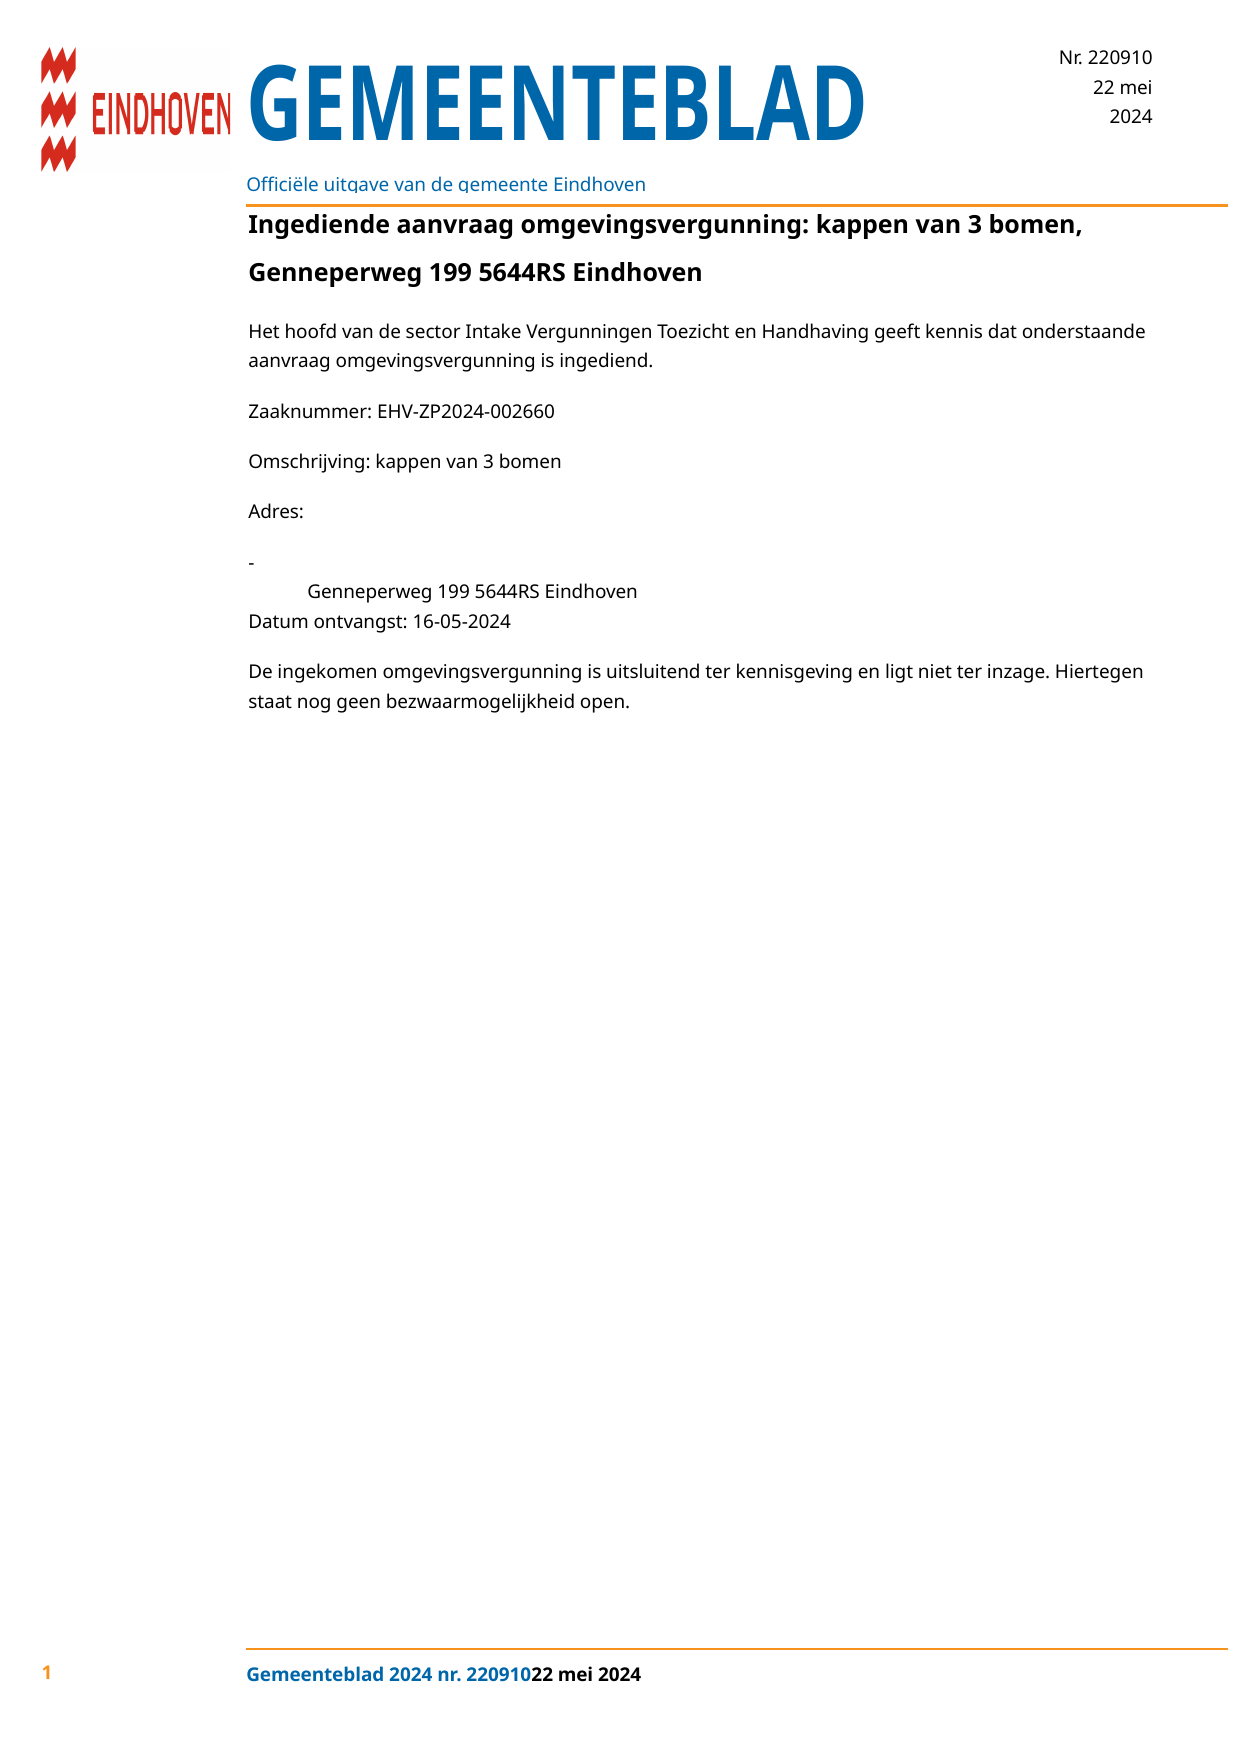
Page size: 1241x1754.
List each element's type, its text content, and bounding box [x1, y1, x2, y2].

text Het hoofd van de sector Intake Vergunningen Toezicht en Handhaving geeft kennis dat onderstaande aanvraag omgevingsvergunning is ingediend. [248, 318, 1152, 373]
text Adres: [248, 499, 1152, 524]
text Omschrijving: kappen van 3 bomen [248, 448, 1152, 474]
list Genneperweg 199 5644RS Eindhoven [248, 579, 1152, 604]
text Zaaknummer: EHV-ZP2024-002660 [248, 398, 1152, 424]
text De ingekomen omgevingsvergunning is uitsluitend ter kennisgeving en ligt niet ter inzage. Hiertegen staat nog geen bezwaarmogelijkheid open. [248, 659, 1152, 714]
text Ingediende aanvraag omgevingsvergunning: kappen van 3 bomen, Genneperweg 199 5644RS Eindhoven [248, 207, 1152, 288]
text Datum ontvangst: 16-05-2024 [248, 608, 1152, 634]
picture [41, 47, 231, 172]
